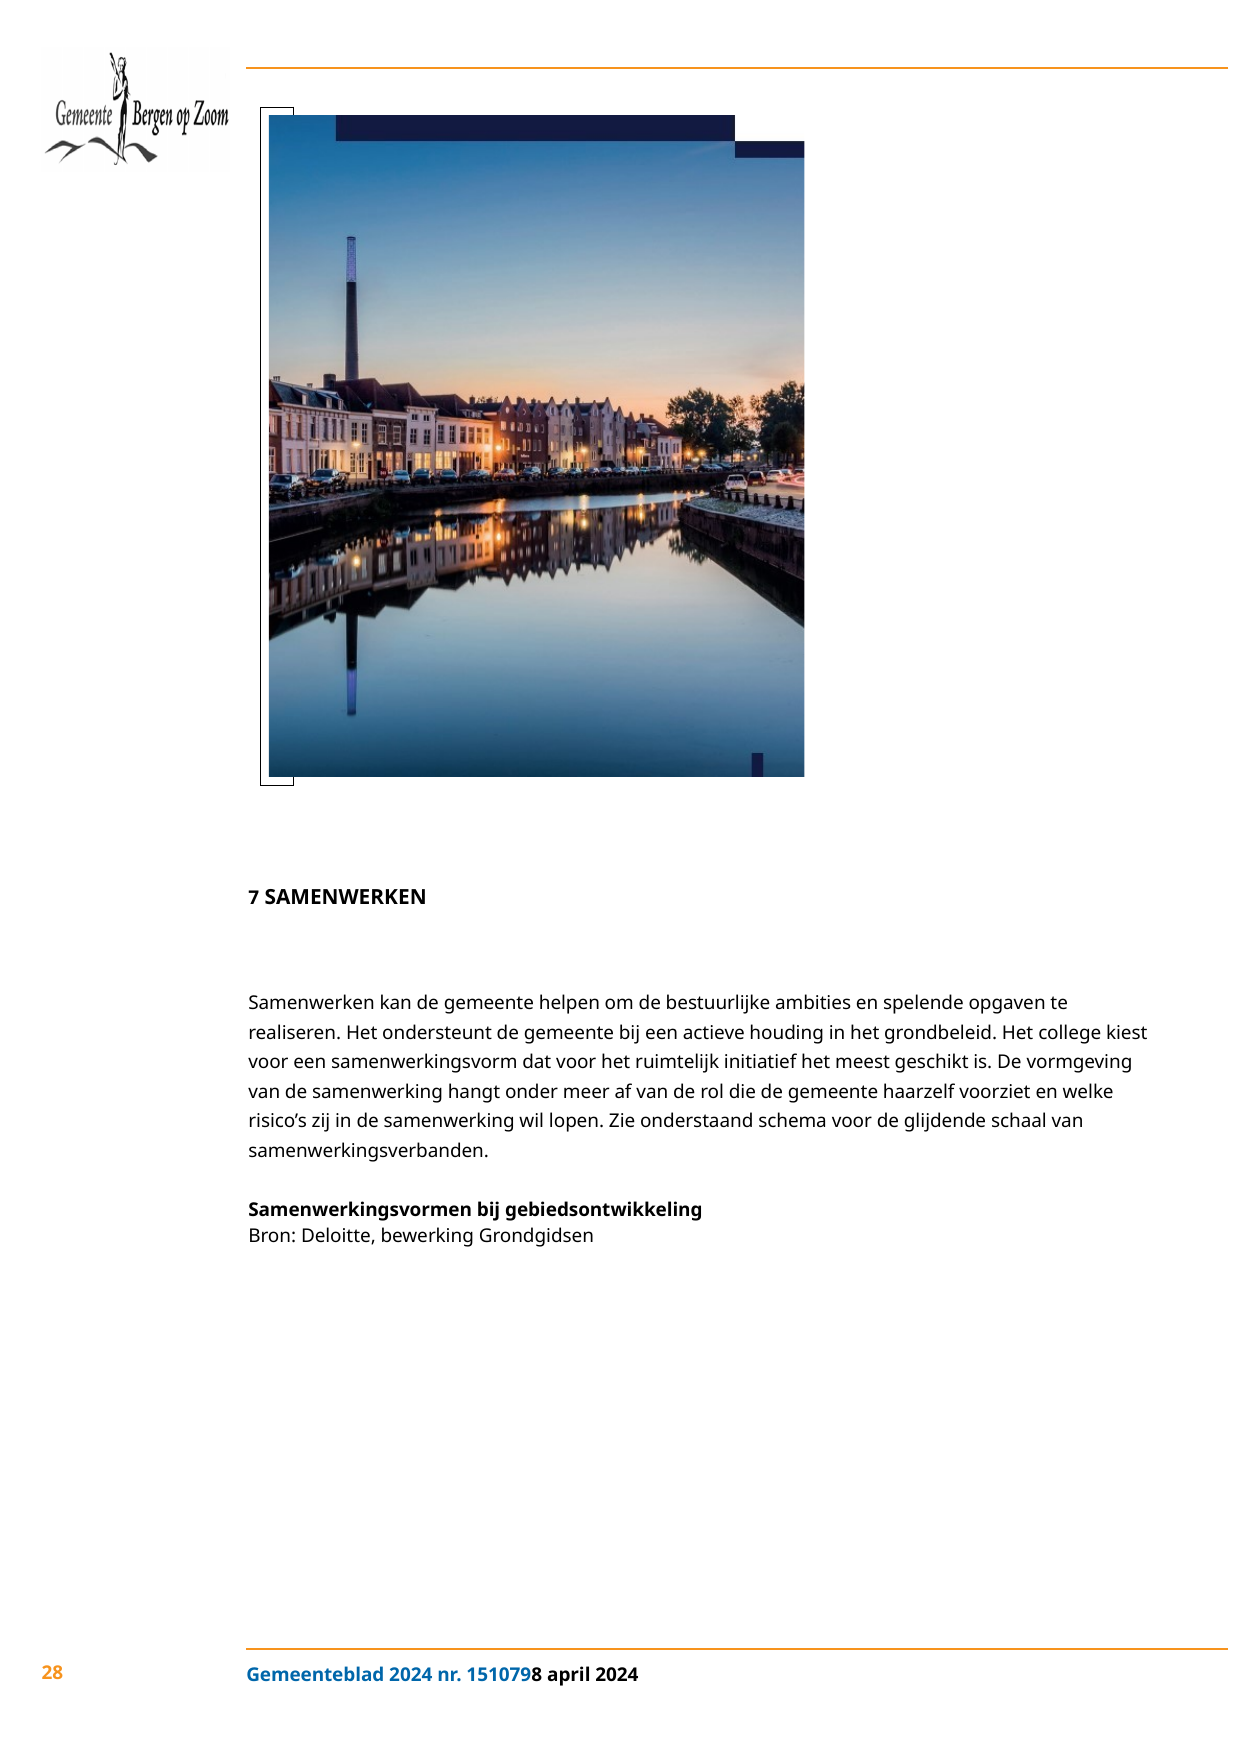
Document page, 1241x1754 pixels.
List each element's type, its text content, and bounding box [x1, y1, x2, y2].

text 7 SAMENWERKEN [248, 882, 1152, 910]
text Samenwerken kan de gemeente helpen om de bestuurlijke ambities en spelende opgaven te realiseren. Het ondersteunt de gemeente bij een actieve houding in het grondbeleid. Het college kiest voor een samenwerkingsvorm dat voor het ruimtelijk initiatief het meest geschikt is. De vormgeving van de samenwerking hangt onder meer af van de rol die de gemeente haarzelf voorziet en welke risico’s zij in de samenwerking wil lopen. Zie onderstaand schema voor de glijdende schaal van samenwerkingsverbanden. [248, 989, 1152, 1163]
text Bron: Deloitte, bewerking Grondgidsen [248, 1222, 1152, 1248]
text Samenwerkingsvormen bij gebiedsontwikkeling [248, 1196, 1152, 1222]
picture [41, 47, 231, 172]
picture [268, 115, 805, 777]
